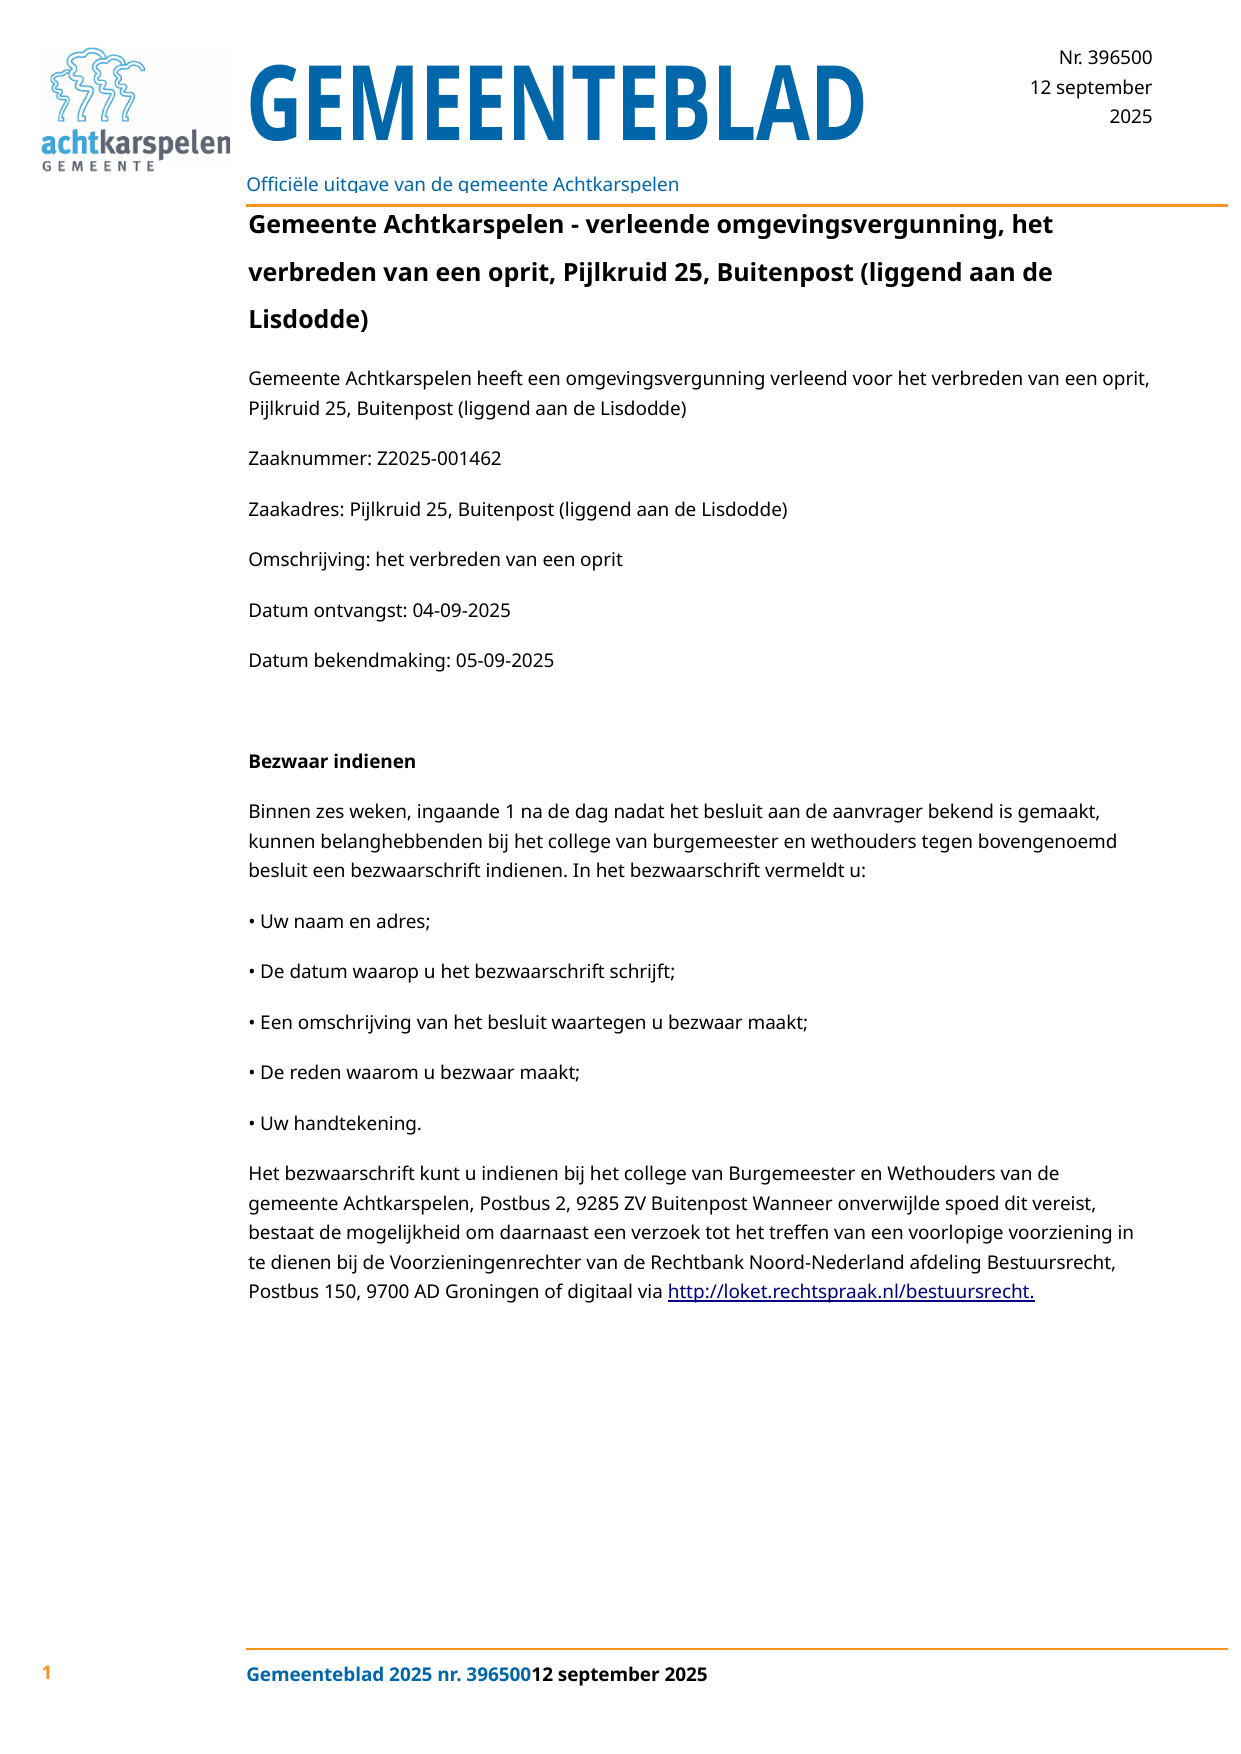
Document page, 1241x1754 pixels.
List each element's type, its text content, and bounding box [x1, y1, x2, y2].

text Zaaknummer: Z2025-001462 [248, 446, 1152, 471]
text Binnen zes weken, ingaande 1 na de dag nadat het besluit aan de aanvrager bekend is gemaakt, kunnen belanghebbenden bij het college van burgemeester en wethouders tegen bovengenoemd besluit een bezwaarschrift indienen. In het bezwaarschrift vermeldt u: [248, 798, 1152, 883]
text Bezwaar indienen [248, 748, 1152, 774]
text Gemeente Achtkarspelen heeft een omgevingsvergunning verleend voor het verbreden van een oprit, Pijlkruid 25, Buitenpost (liggend aan de Lisdodde) [248, 366, 1152, 421]
text Het bezwaarschrift kunt u indienen bij het college van Burgemeester en Wethouders van de gemeente Achtkarspelen, Postbus 2, 9285 ZV Buitenpost Wanneer onverwijlde spoed dit vereist, bestaat de mogelijkheid om daarnaast een verzoek tot het treffen van een voorlopige voorziening in te dienen bij de Voorzieningenrechter van de Rechtbank Noord-Nederland afdeling Bestuursrecht, Postbus 150, 9700 AD Groningen of digitaal via http://loket.rechtspraak.nl/bestuursrecht. [248, 1160, 1152, 1304]
text • Uw handtekening. [248, 1110, 1152, 1135]
text Gemeente Achtkarspelen - verleende omgevingsvergunning, het verbreden van een oprit, Pijlkruid 25, Buitenpost (liggend aan de Lisdodde) [248, 207, 1152, 336]
text Zaakadres: Pijlkruid 25, Buitenpost (liggend aan de Lisdodde) [248, 496, 1152, 522]
text Datum ontvangst: 04-09-2025 [248, 597, 1152, 622]
text • Uw naam en adres; [248, 908, 1152, 934]
picture [41, 47, 231, 172]
text • Een omschrijving van het besluit waartegen u bezwaar maakt; [248, 1009, 1152, 1034]
text • De datum waarop u het bezwaarschrift schrijft; [248, 958, 1152, 984]
text Omschrijving: het verbreden van een oprit [248, 546, 1152, 572]
text • De reden waarom u bezwaar maakt; [248, 1059, 1152, 1085]
text Datum bekendmaking: 05-09-2025 [248, 647, 1152, 673]
